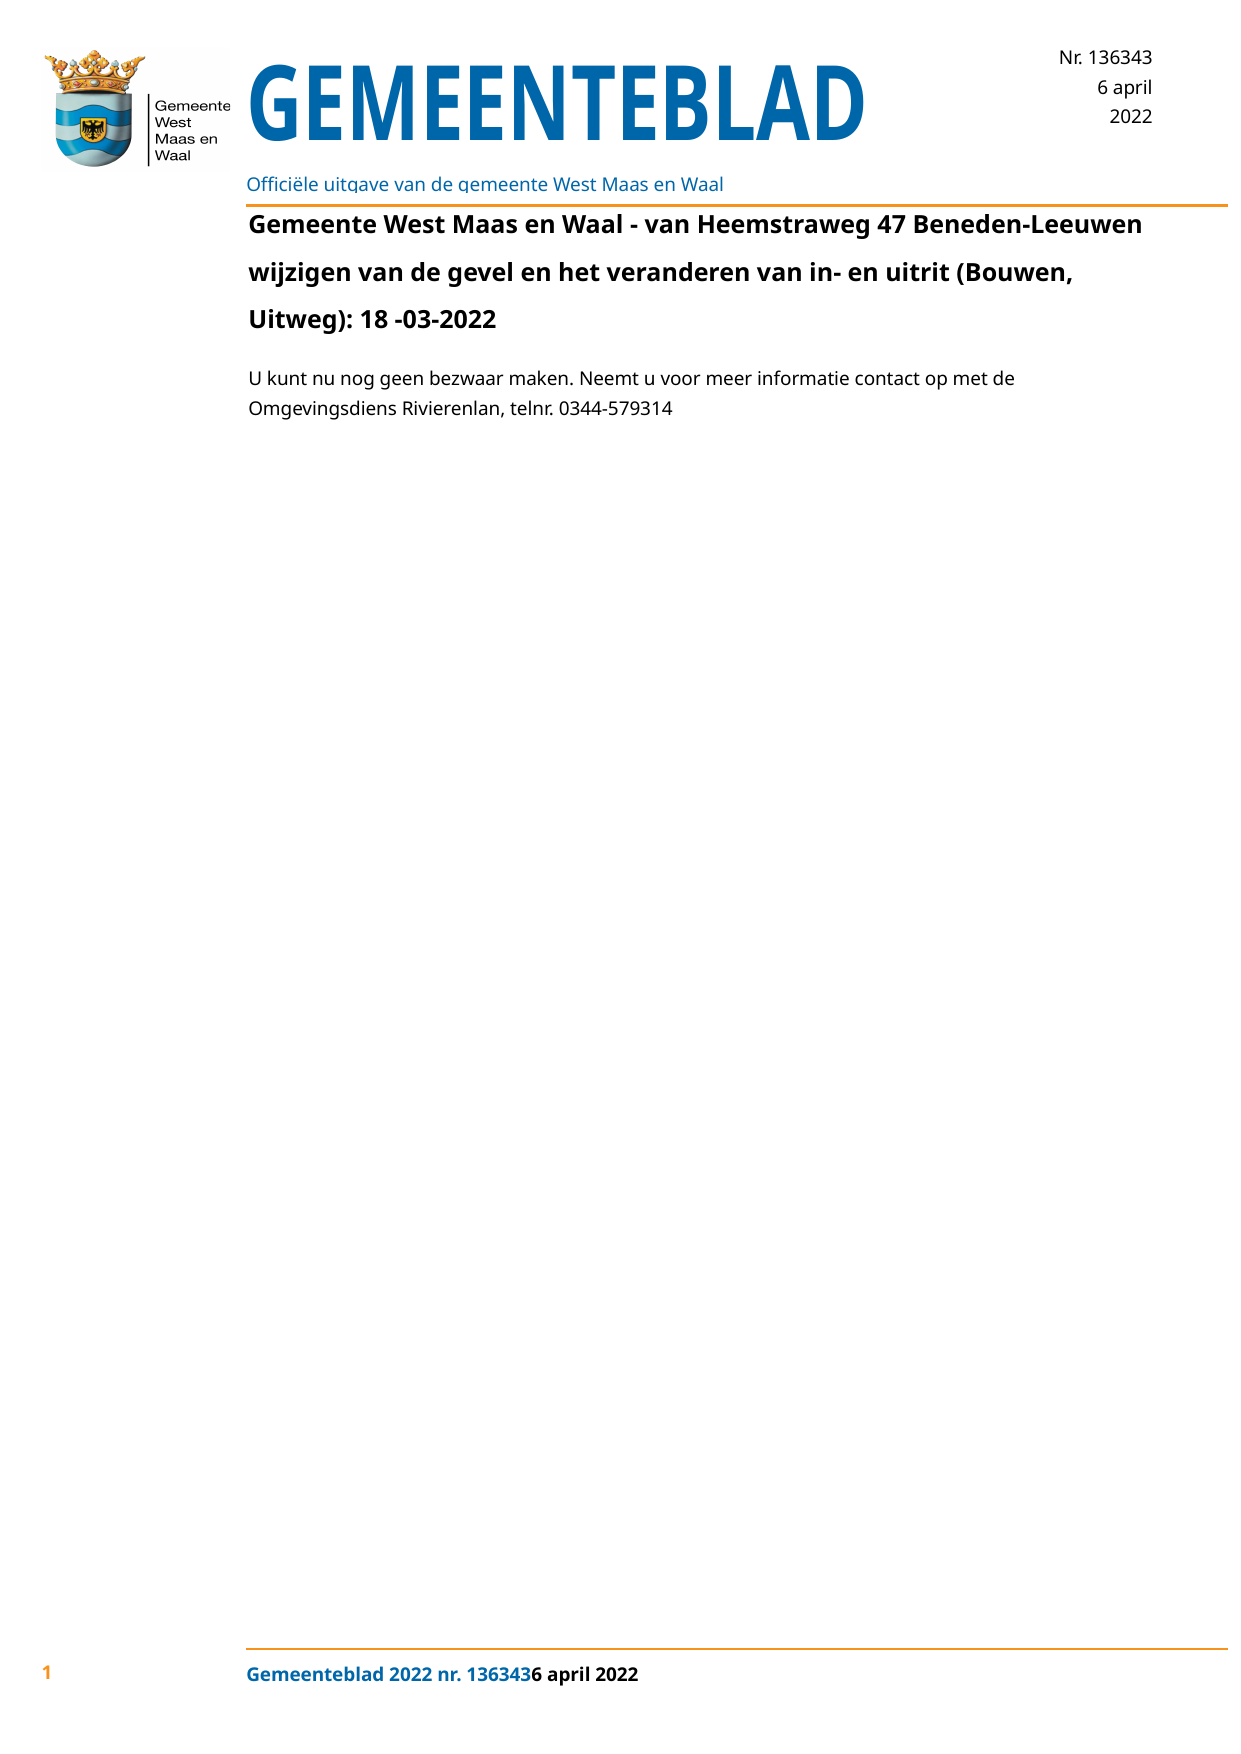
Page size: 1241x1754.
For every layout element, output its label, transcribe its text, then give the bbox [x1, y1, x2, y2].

picture [41, 47, 231, 172]
text Gemeente West Maas en Waal - van Heemstraweg 47 Beneden-Leeuwen wijzigen van de gevel en het veranderen van in- en uitrit (Bouwen, Uitweg): 18 -03-2022 [248, 207, 1152, 336]
text U kunt nu nog geen bezwaar maken. Neemt u voor meer informatie contact op met de Omgevingsdiens Rivierenlan, telnr. 0344-579314 [248, 366, 1152, 421]
